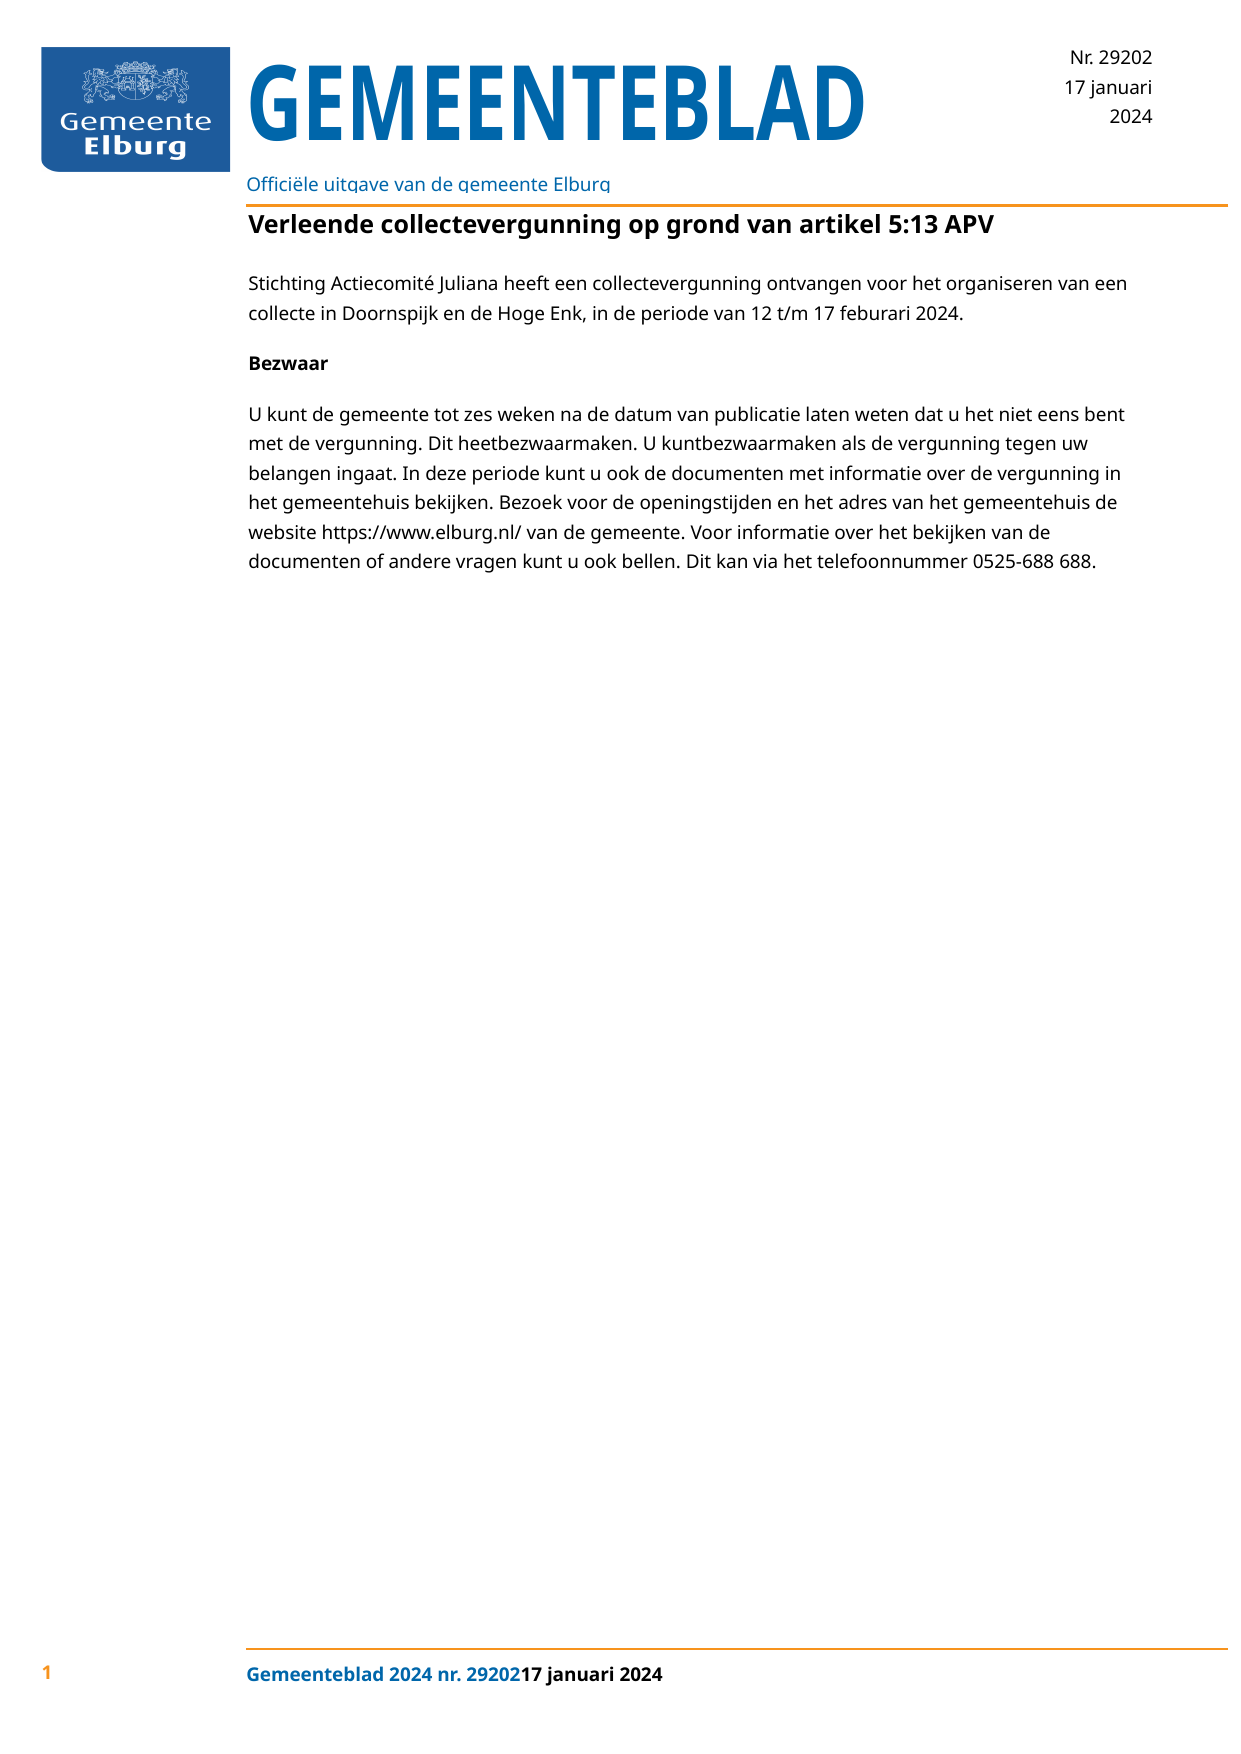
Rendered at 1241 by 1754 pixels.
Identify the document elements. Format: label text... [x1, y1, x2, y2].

text U kunt de gemeente tot zes weken na de datum van publicatie laten weten dat u het niet eens bent met de vergunning. Dit heetbezwaarmaken. U kuntbezwaarmaken als de vergunning tegen uw belangen ingaat. In deze periode kunt u ook de documenten met informatie over de vergunning in het gemeentehuis bekijken. Bezoek voor de openingstijden en het adres van het gemeentehuis de website https://www.elburg.nl/ van de gemeente. Voor informatie over het bekijken van de documenten of andere vragen kunt u ook bellen. Dit kan via het telefoonnummer 0525-688 688. [248, 401, 1152, 574]
text Bezwaar [248, 350, 1152, 376]
text Verleende collectevergunning op grond van artikel 5:13 APV [248, 207, 1152, 241]
picture [41, 47, 231, 172]
text Stichting Actiecomité Juliana heeft een collectevergunning ontvangen voor het organiseren van een collecte in Doornspijk en de Hoge Enk, in de periode van 12 t/m 17 feburari 2024. [248, 270, 1152, 326]
